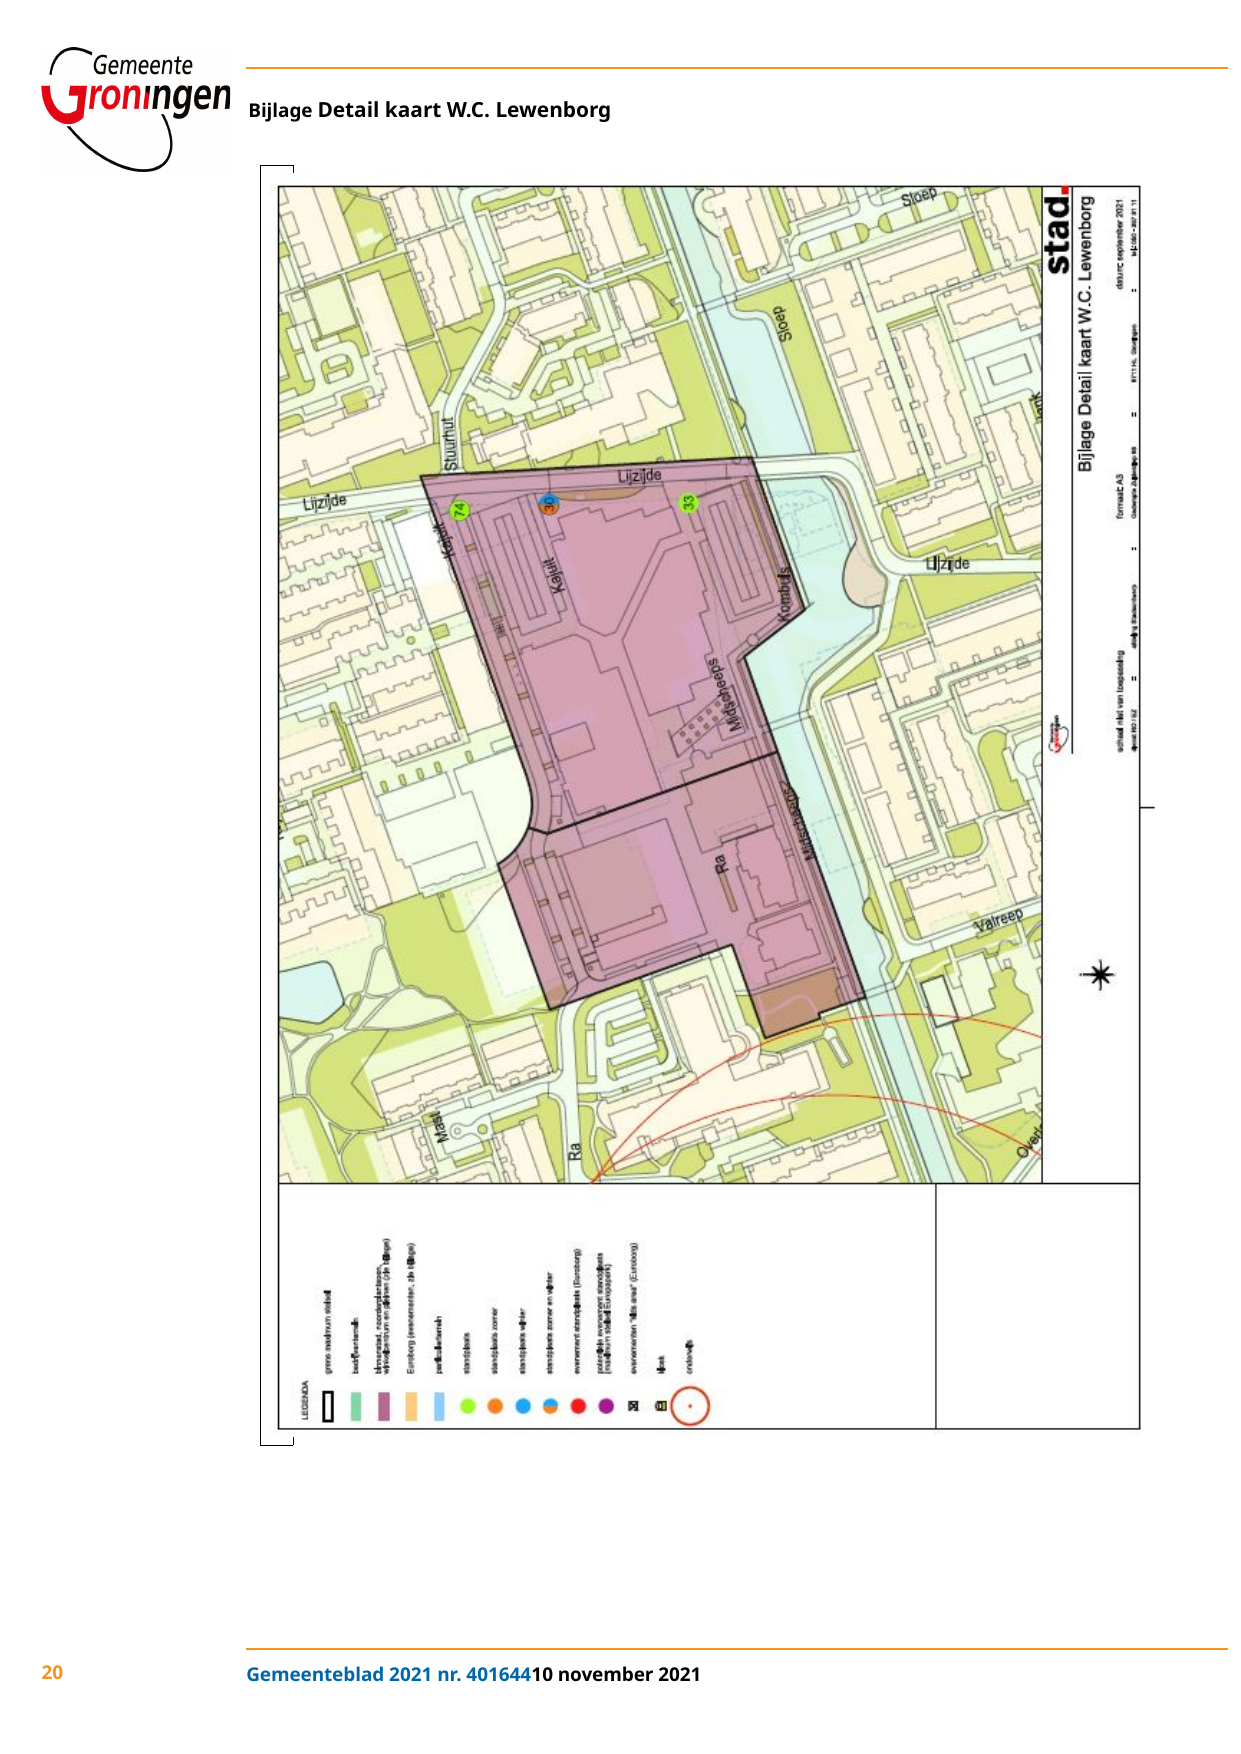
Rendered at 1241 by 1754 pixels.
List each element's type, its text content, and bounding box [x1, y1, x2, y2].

picture [41, 47, 231, 172]
picture [268, 173, 1155, 1437]
text Bijlage Detail kaart W.C. Lewenborg [248, 95, 1152, 123]
